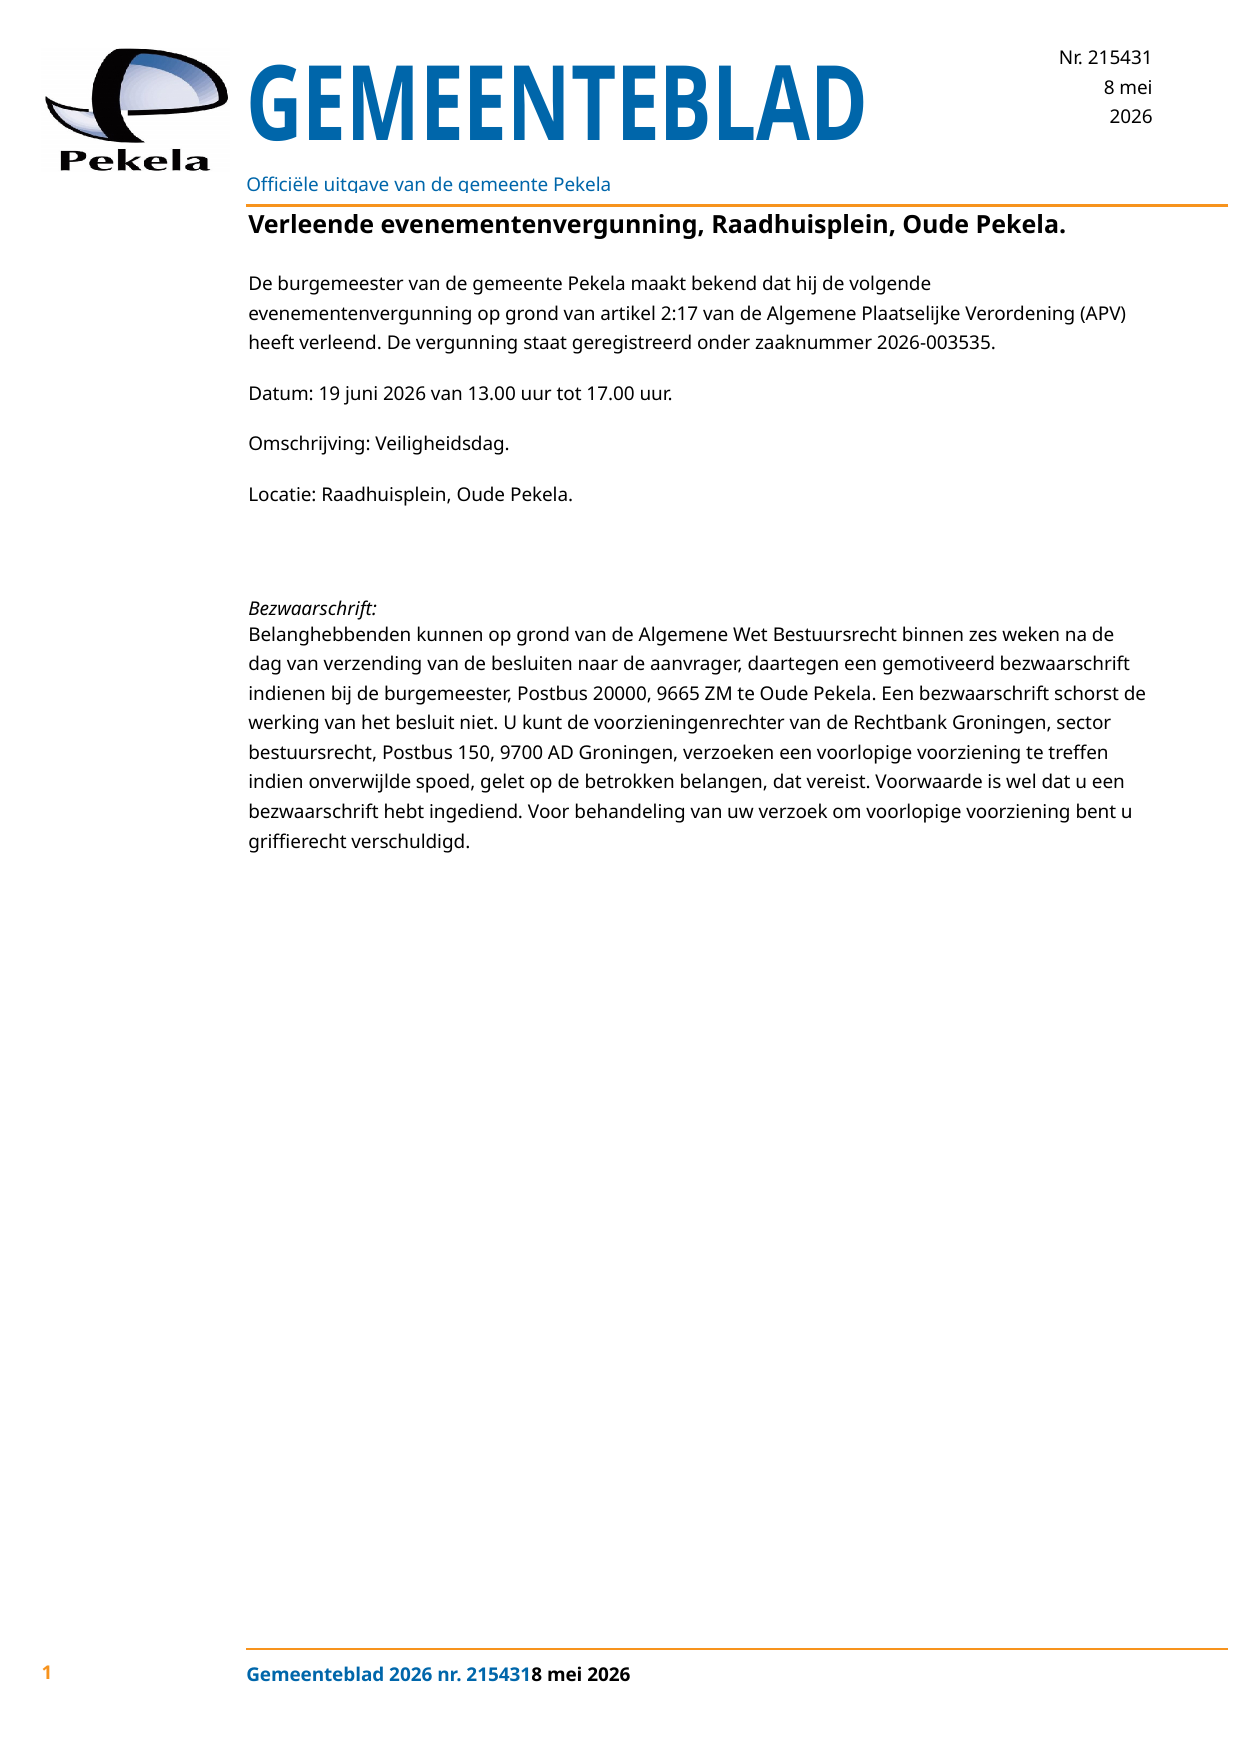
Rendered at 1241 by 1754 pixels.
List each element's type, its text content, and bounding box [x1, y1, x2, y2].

text Belanghebbenden kunnen op grond van de Algemene Wet Bestuursrecht binnen zes weken na de dag van verzending van de besluiten naar de aanvrager, daartegen een gemotiveerd bezwaarschrift indienen bij de burgemeester, Postbus 20000, 9665 ZM te Oude Pekela. Een bezwaarschrift schorst de werking van het besluit niet. U kunt de voorzieningenrechter van de Rechtbank Groningen, sector bestuursrecht, Postbus 150, 9700 AD Groningen, verzoeken een voorlopige voorziening te treffen indien onverwijlde spoed, gelet op de betrokken belangen, dat vereist. Voorwaarde is wel dat u een bezwaarschrift hebt ingediend. Voor behandeling van uw verzoek om voorlopige voorziening bent u griffierecht verschuldigd. [248, 621, 1152, 854]
text Verleende evenementenvergunning, Raadhuisplein, Oude Pekela. [248, 207, 1152, 241]
text Bezwaarschrift: [248, 595, 1152, 621]
text Datum: 19 juni 2026 van 13.00 uur tot 17.00 uur. [248, 380, 1152, 406]
text De burgemeester van de gemeente Pekela maakt bekend dat hij de volgende evenementenvergunning op grond van artikel 2:17 van de Algemene Plaatselijke Verordening (APV) heeft verleend. De vergunning staat geregistreerd onder zaaknummer 2026-003535. [248, 270, 1152, 355]
picture [41, 47, 231, 172]
text Omschrijving: Veiligheidsdag. [248, 430, 1152, 456]
text Locatie: Raadhuisplein, Oude Pekela. [248, 481, 1152, 506]
